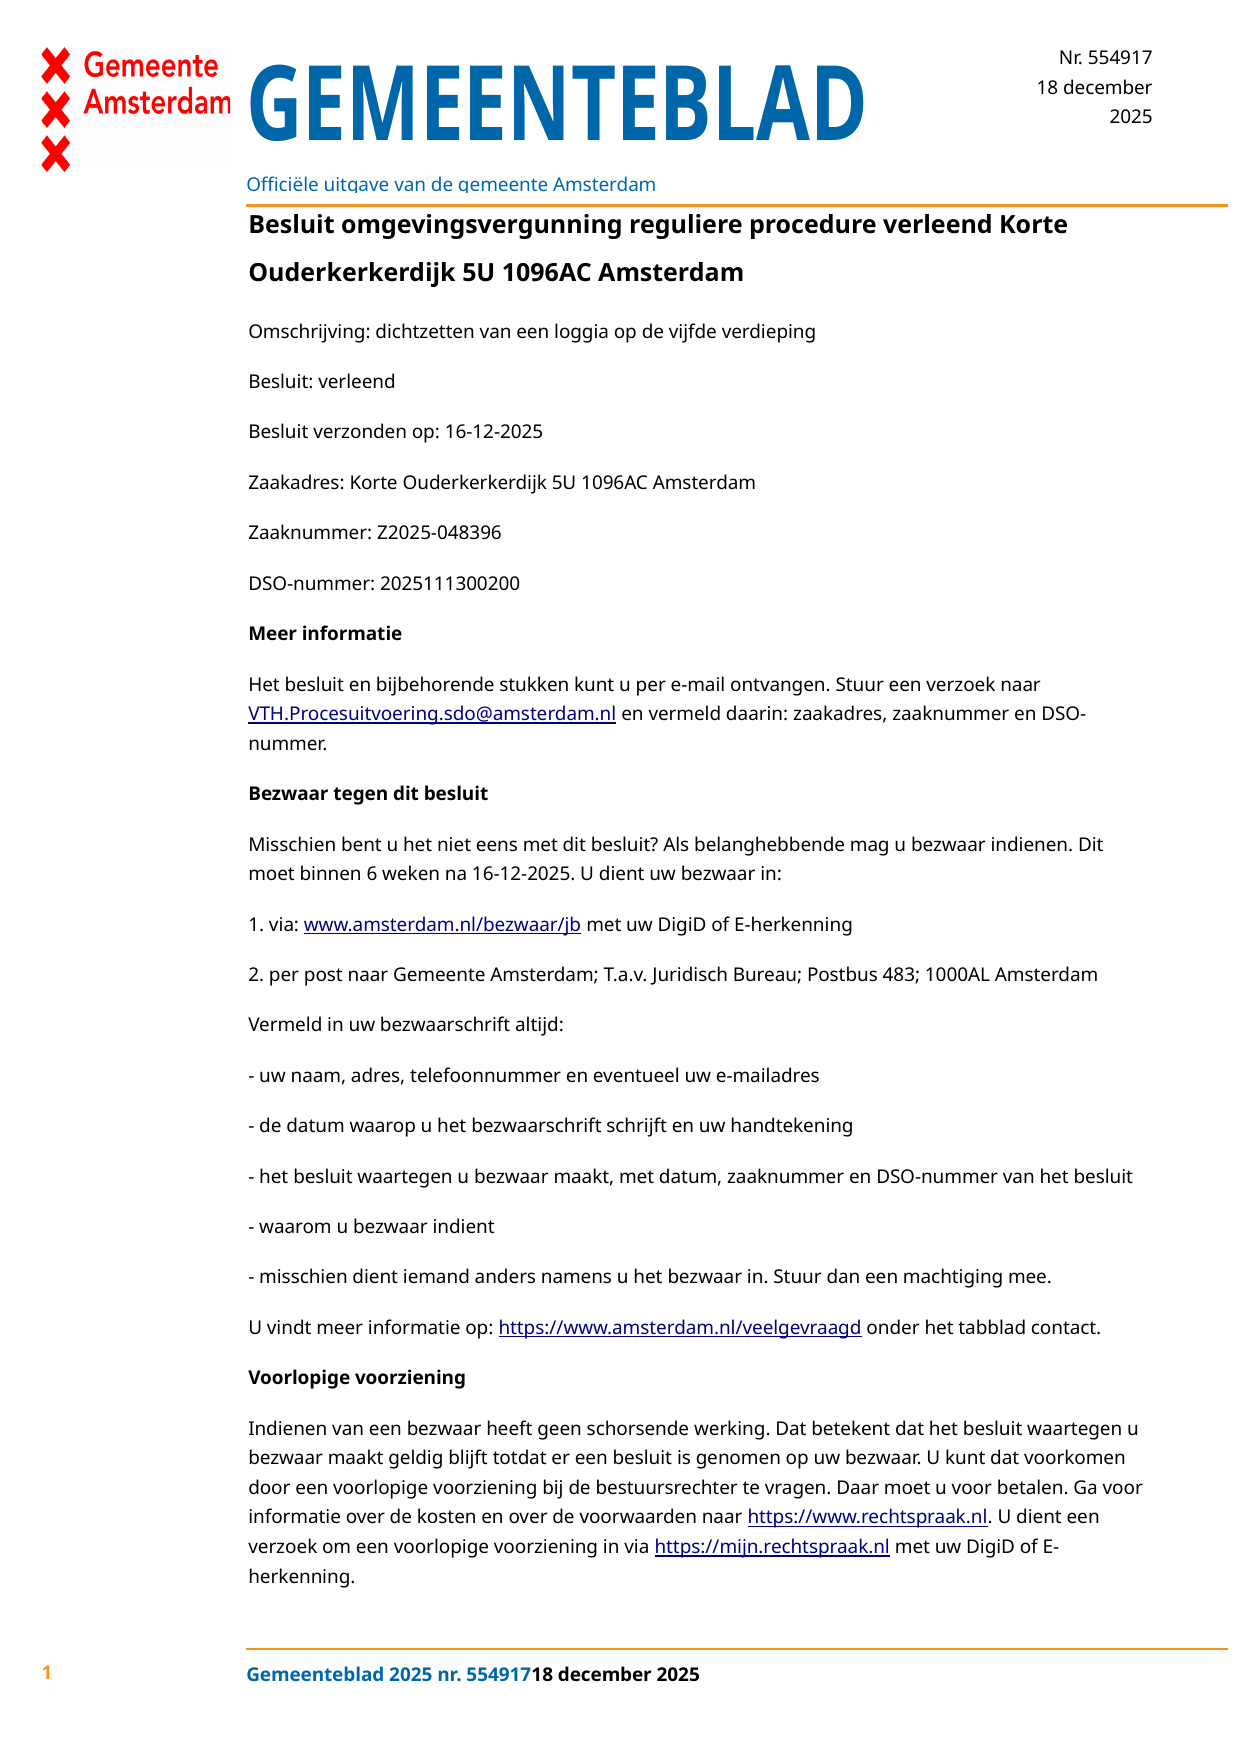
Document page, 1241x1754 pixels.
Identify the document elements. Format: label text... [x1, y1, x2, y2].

text Zaakadres: Korte Ouderkerkerdijk 5U 1096AC Amsterdam [248, 469, 1152, 495]
text Besluit verzonden op: 16-12-2025 [248, 419, 1152, 444]
text Misschien bent u het niet eens met dit besluit? Als belanghebbende mag u bezwaar indienen. Dit moet binnen 6 weken na 16-12-2025. U dient uw bezwaar in: [248, 831, 1152, 886]
text 1. via: www.amsterdam.nl/bezwaar/jb met uw DigiD of E-herkenning [248, 911, 1152, 937]
text Zaaknummer: Z2025-048396 [248, 519, 1152, 545]
text Meer informatie [248, 620, 1152, 646]
text - misschien dient iemand anders namens u het bezwaar in. Stuur dan een machtiging mee. [248, 1264, 1152, 1289]
text - uw naam, adres, telefoonnummer en eventueel uw e-mailadres [248, 1062, 1152, 1088]
text 2. per post naar Gemeente Amsterdam; T.a.v. Juridisch Bureau; Postbus 483; 1000AL Amsterdam [248, 961, 1152, 987]
text Het besluit en bijbehorende stukken kunt u per e-mail ontvangen. Stuur een verzoek naar VTH.Procesuitvoering.sdo@amsterdam.nl en vermeld daarin: zaakadres, zaaknummer en DSO-nummer. [248, 671, 1152, 756]
picture [41, 47, 231, 172]
text - waarom u bezwaar indient [248, 1213, 1152, 1239]
text Omschrijving: dichtzetten van een loggia op de vijfde verdieping [248, 318, 1152, 344]
text Besluit omgevingsvergunning reguliere procedure verleend Korte Ouderkerkerdijk 5U 1096AC Amsterdam [248, 207, 1152, 288]
text Besluit: verleend [248, 368, 1152, 394]
text - de datum waarop u het bezwaarschrift schrijft en uw handtekening [248, 1112, 1152, 1138]
text U vindt meer informatie op: https://www.amsterdam.nl/veelgevraagd onder het tabblad contact. [248, 1314, 1152, 1340]
text - het besluit waartegen u bezwaar maakt, met datum, zaaknummer en DSO-nummer van het besluit [248, 1163, 1152, 1189]
text Vermeld in uw bezwaarschrift altijd: [248, 1012, 1152, 1037]
text Indienen van een bezwaar heeft geen schorsende werking. Dat betekent dat het besluit waartegen u bezwaar maakt geldig blijft totdat er een besluit is genomen op uw bezwaar. U kunt dat voorkomen door een voorlopige voorziening bij de bestuursrechter te vragen. Daar moet u voor betalen. Ga voor informatie over de kosten en over de voorwaarden naar https://www.rechtspraak.nl. U dient een verzoek om een voorlopige voorziening in via https://mijn.rechtspraak.nl met uw DigiD of E-herkenning. [248, 1415, 1152, 1589]
text DSO-nummer: 2025111300200 [248, 570, 1152, 596]
text Voorlopige voorziening [248, 1364, 1152, 1390]
text Bezwaar tegen dit besluit [248, 780, 1152, 806]
